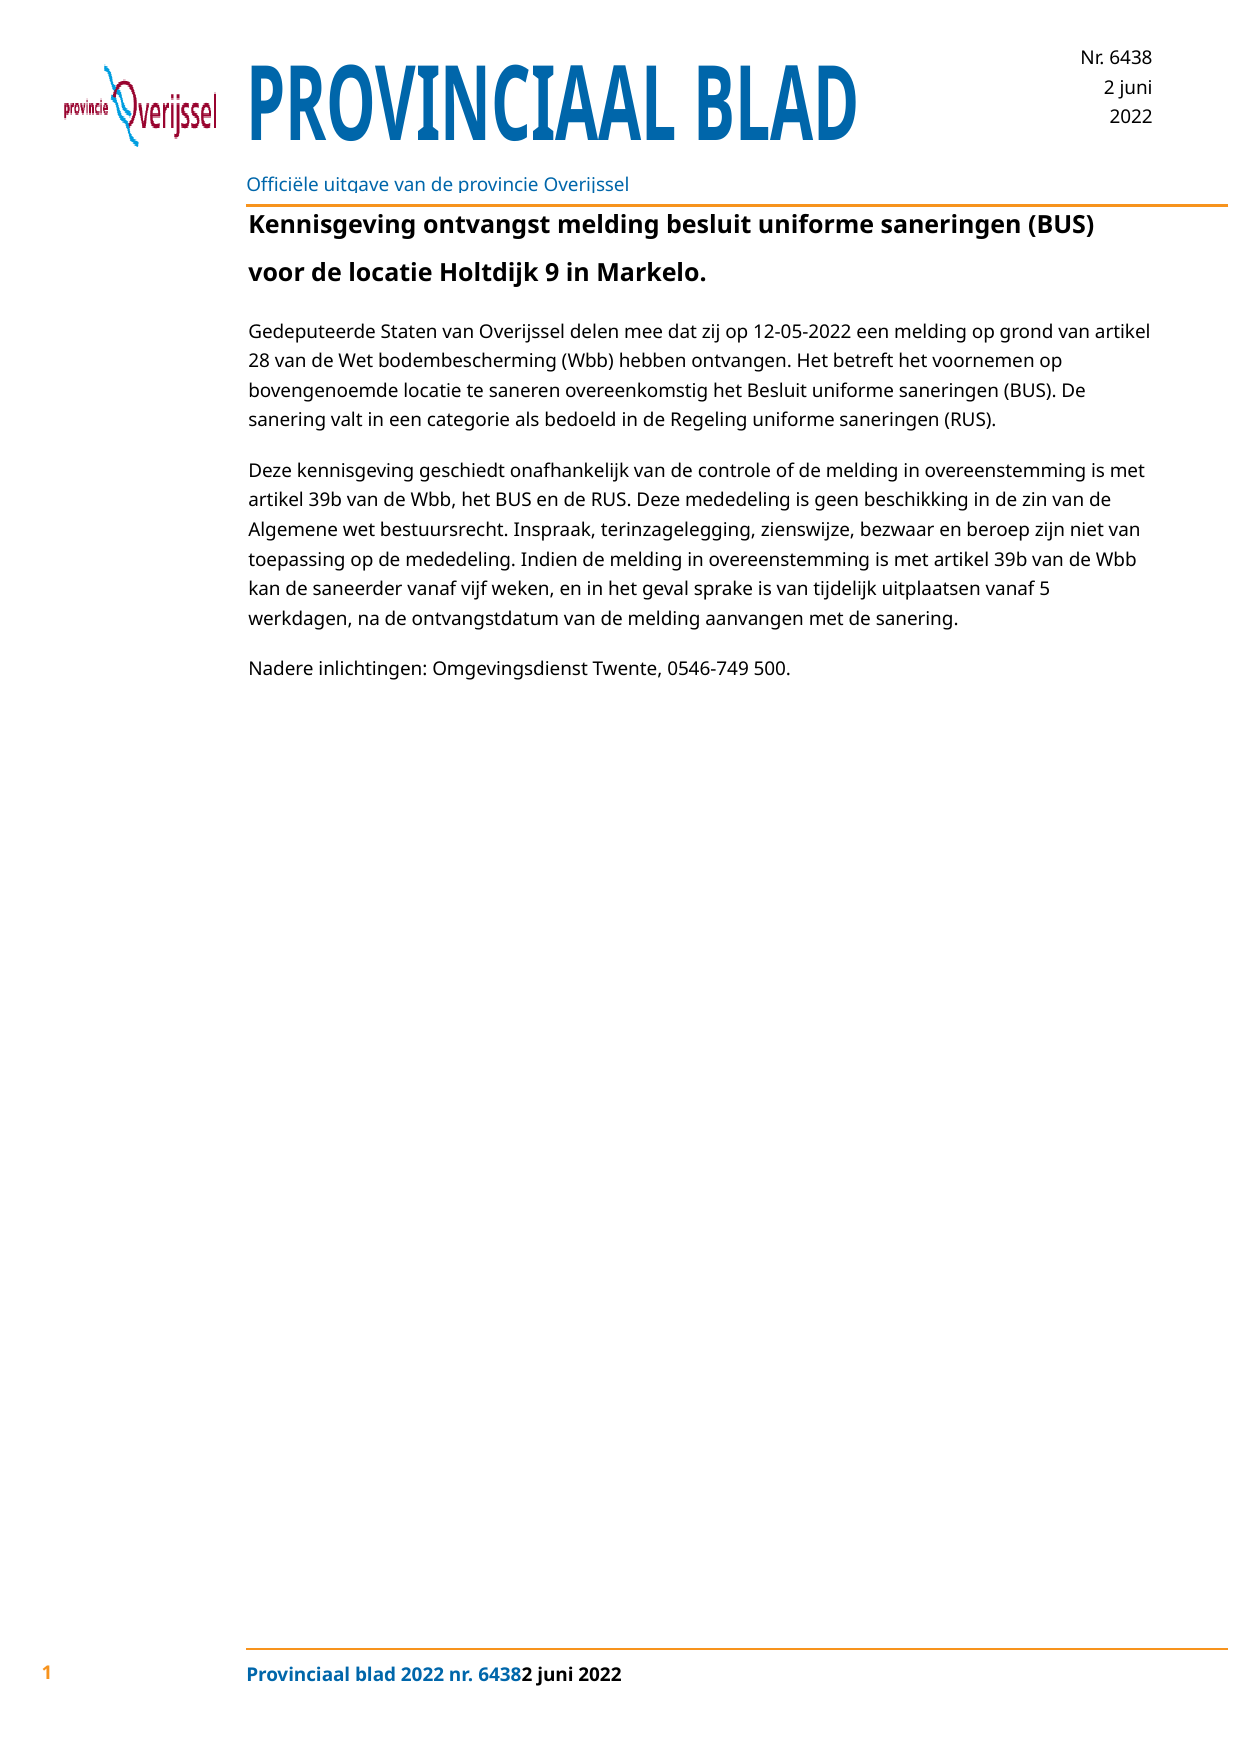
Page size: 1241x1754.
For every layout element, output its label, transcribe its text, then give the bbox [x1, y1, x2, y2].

text Deze kennisgeving geschiedt onafhankelijk van de controle of de melding in overeenstemming is met artikel 39b van de Wbb, het BUS en de RUS. Deze mededeling is geen beschikking in de zin van de Algemene wet bestuursrecht. Inspraak, terinzagelegging, zienswijze, bezwaar en beroep zijn niet van toepassing op de mededeling. Indien de melding in overeenstemming is met artikel 39b van de Wbb kan de saneerder vanaf vijf weken, en in het geval sprake is van tijdelijk uitplaatsen vanaf 5 werkdagen, na de ontvangstdatum van de melding aanvangen met de sanering. [248, 457, 1152, 631]
picture [41, 47, 231, 172]
text Gedeputeerde Staten van Overijssel delen mee dat zij op 12-05-2022 een melding op grond van artikel 28 van de Wet bodembescherming (Wbb) hebben ontvangen. Het betreft het voornemen op bovengenoemde locatie te saneren overeenkomstig het Besluit uniforme saneringen (BUS). De sanering valt in een categorie als bedoeld in de Regeling uniforme saneringen (RUS). [248, 318, 1152, 432]
text Nadere inlichtingen: Omgevingsdienst Twente, 0546-749 500. [248, 655, 1152, 681]
text Kennisgeving ontvangst melding besluit uniforme saneringen (BUS) voor de locatie Holtdijk 9 in Markelo. [248, 207, 1152, 288]
